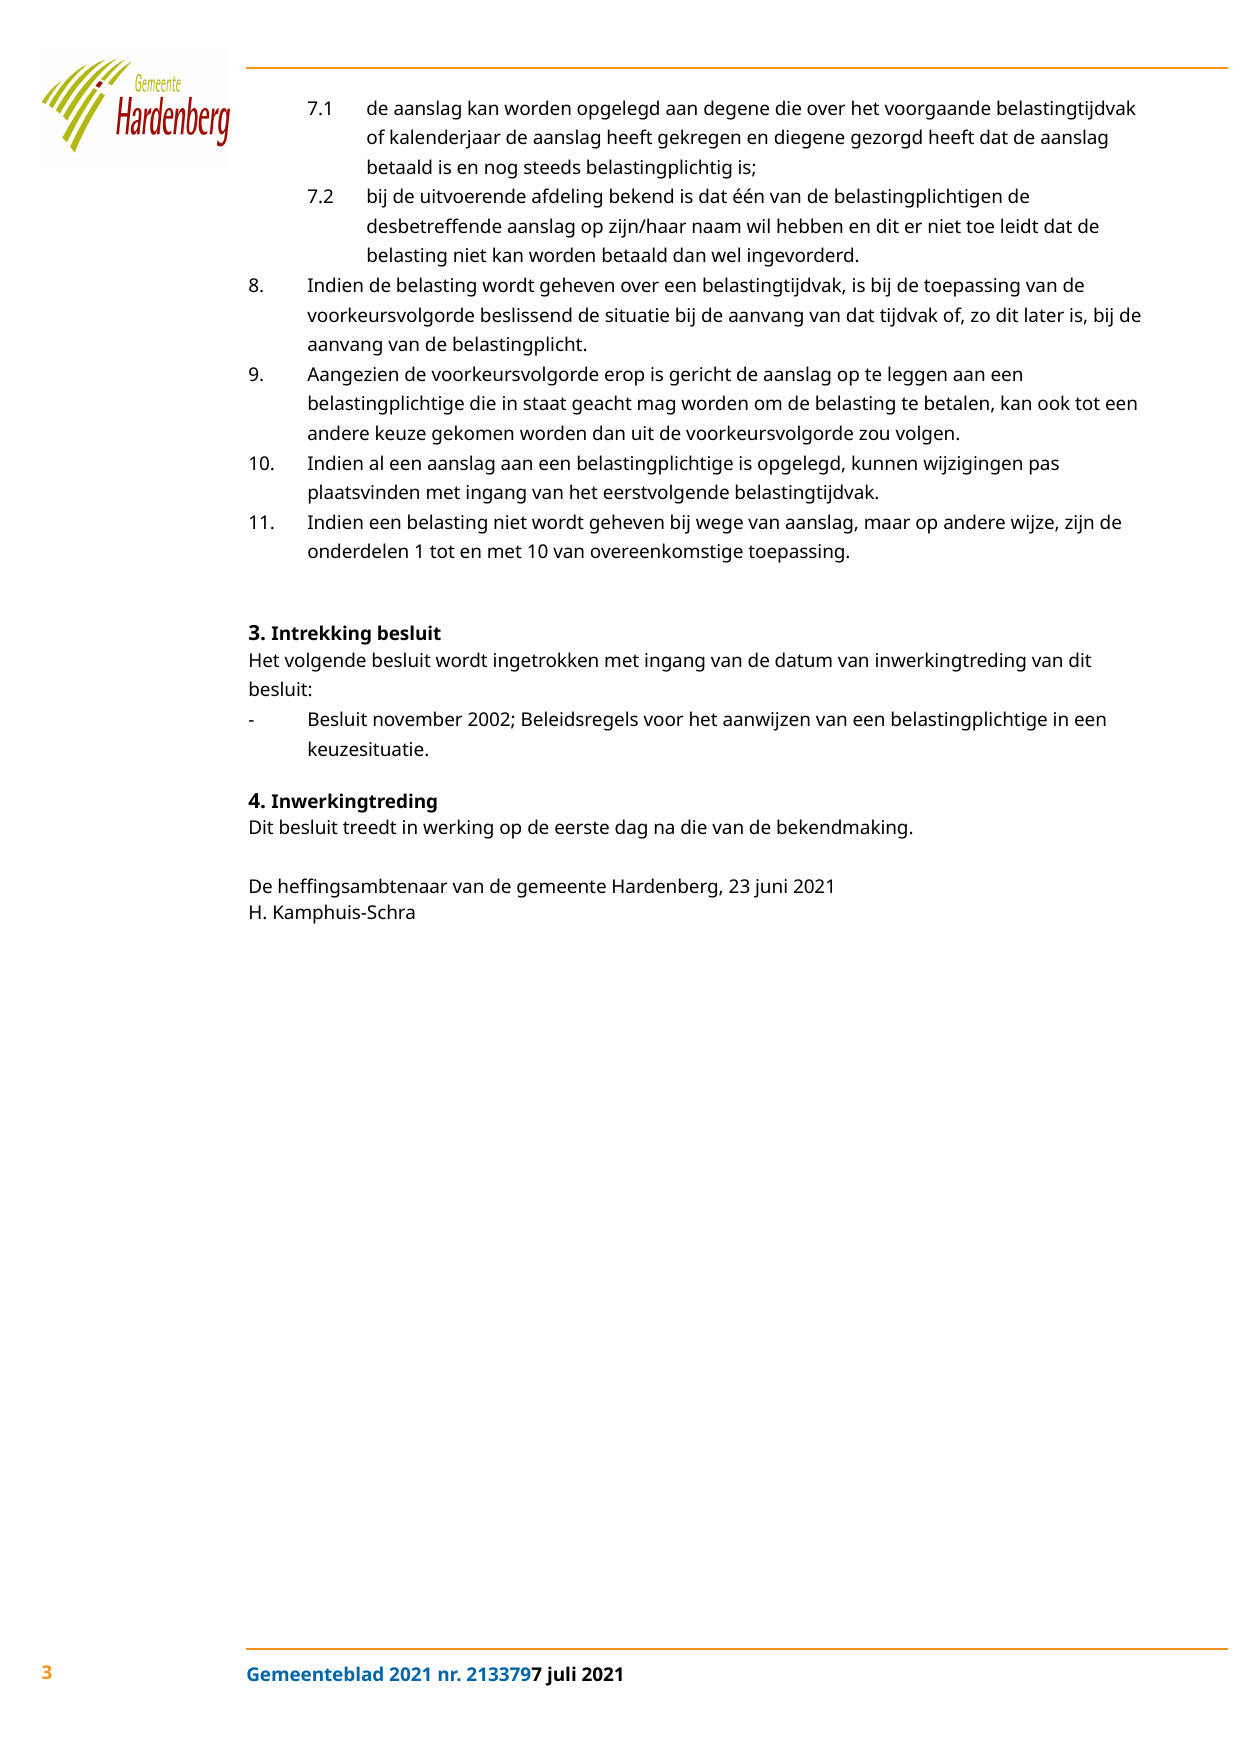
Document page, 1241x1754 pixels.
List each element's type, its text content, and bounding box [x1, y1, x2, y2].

text H. Kamphuis-Schra [248, 899, 1152, 925]
list de aanslag kan worden opgelegd aan degene die over het voorgaande belastingtijdvak of kalenderjaar de aanslag heeft gekregen en diegene gezorgd heeft dat de aanslag betaald is en nog steeds belastingplichtig is; [307, 95, 1152, 180]
list Indien een belasting niet wordt geheven bij wege van aanslag, maar op andere wijze, zijn de onderdelen 1 tot en met 10 van overeenkomstige toepassing. [248, 509, 1152, 564]
text 4. Inwerkingtreding [248, 786, 1152, 814]
text 3. Intrekking besluit [248, 618, 1152, 647]
list Indien de belasting wordt geheven over een belastingtijdvak, is bij de toepassing van de voorkeursvolgorde beslissend de situatie bij de aanvang van dat tijdvak of, zo dit later is, bij de aanvang van de belastingplicht. [248, 272, 1152, 357]
text Het volgende besluit wordt ingetrokken met ingang van de datum van inwerkingtreding van dit besluit: [248, 647, 1152, 702]
text Dit besluit treedt in werking op de eerste dag na die van de bekendmaking. [248, 814, 1152, 840]
list Indien al een aanslag aan een belastingplichtige is opgelegd, kunnen wijzigingen pas plaatsvinden met ingang van het eerstvolgende belastingtijdvak. [248, 450, 1152, 505]
list bij de uitvoerende afdeling bekend is dat één van de belastingplichtigen de desbetreffende aanslag op zijn/haar naam wil hebben en dit er niet toe leidt dat de belasting niet kan worden betaald dan wel ingevorderd. [307, 183, 1152, 268]
picture [41, 47, 231, 172]
text De heffingsambtenaar van de gemeente Hardenberg, 23 juni 2021 [248, 874, 1152, 899]
list Aangezien de voorkeursvolgorde erop is gericht de aanslag op te leggen aan een belastingplichtige die in staat geacht mag worden om de belasting te betalen, kan ook tot een andere keuze gekomen worden dan uit de voorkeursvolgorde zou volgen. [248, 361, 1152, 446]
list Besluit november 2002; Beleidsregels voor het aanwijzen van een belastingplichtige in een keuzesituatie. [248, 706, 1152, 761]
